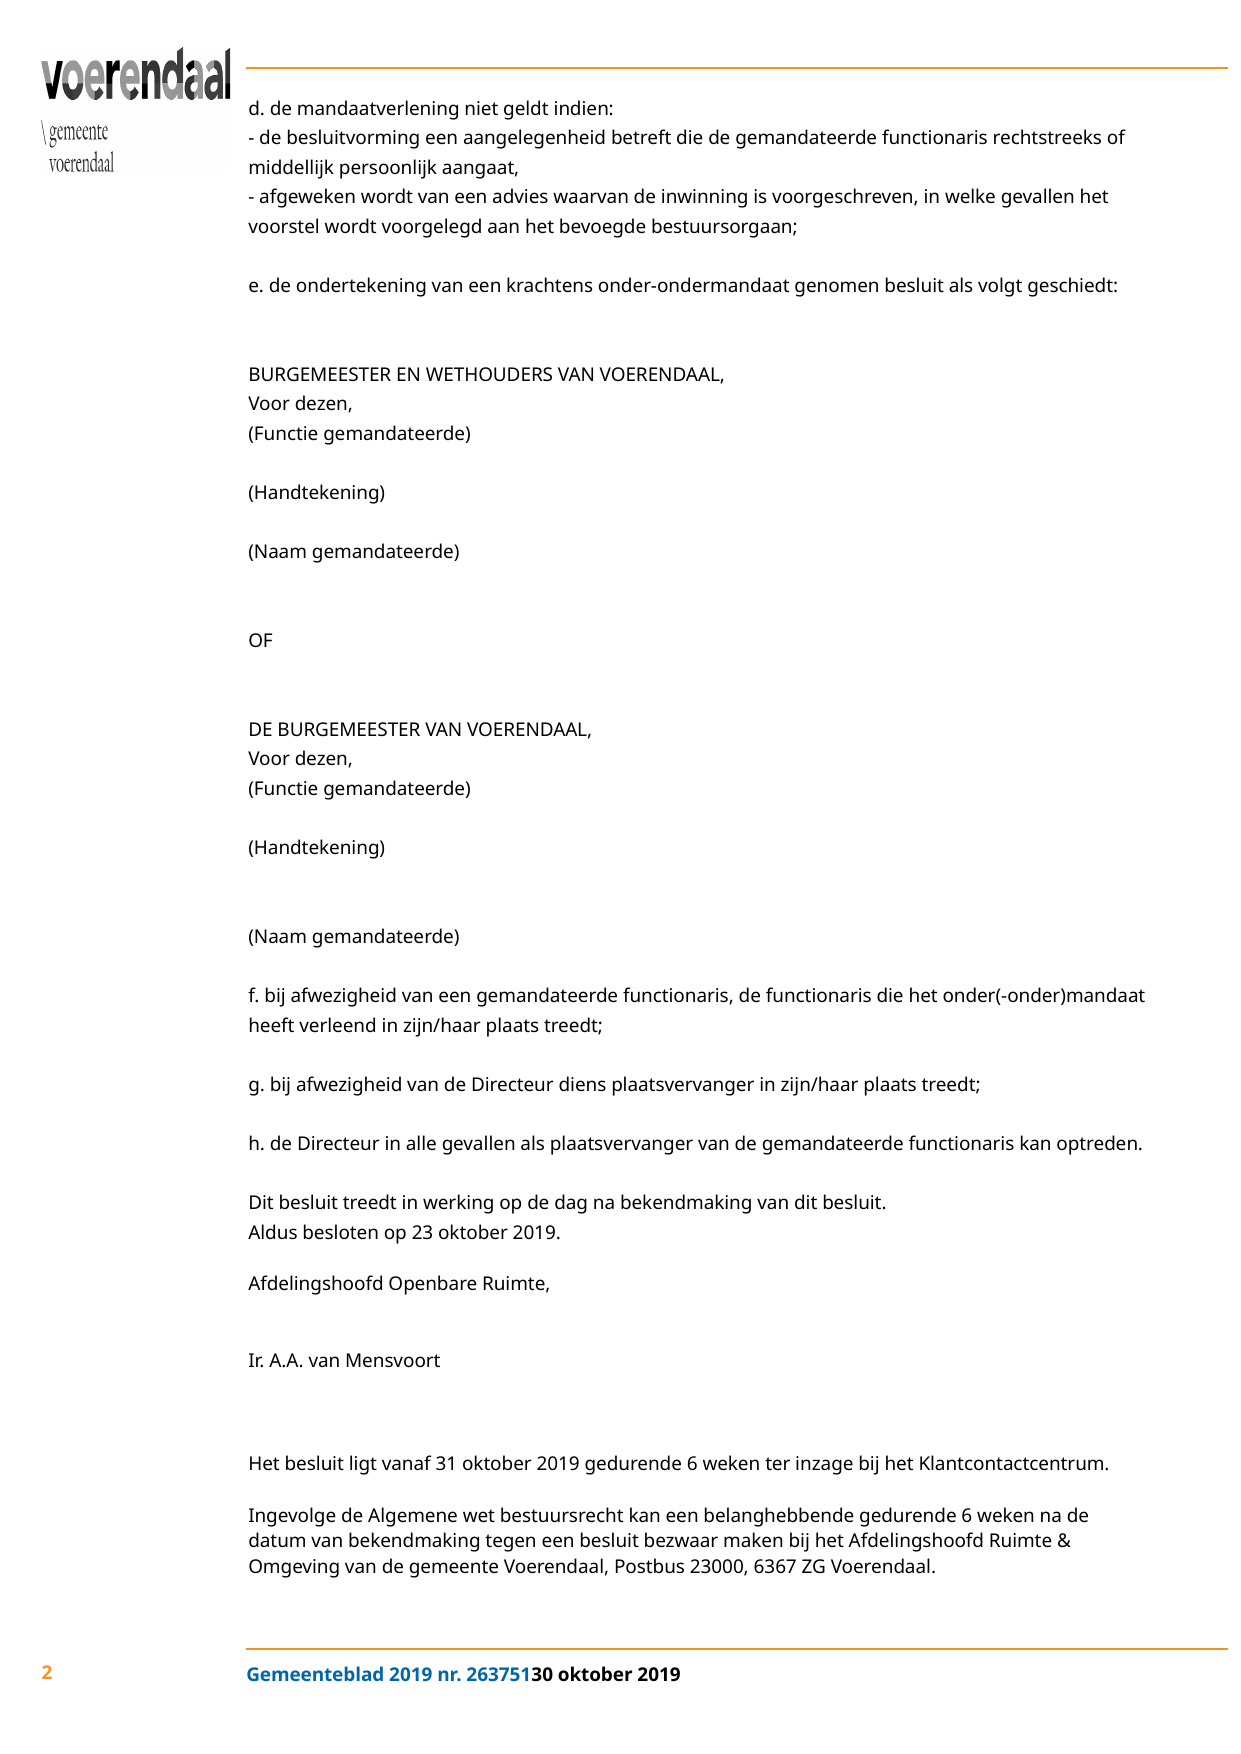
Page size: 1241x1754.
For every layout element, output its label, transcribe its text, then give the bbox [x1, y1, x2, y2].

text DE BURGEMEESTER VAN VOERENDAAL, [248, 716, 1152, 742]
text (Handtekening) [248, 834, 1152, 860]
text BURGEMEESTER EN WETHOUDERS VAN VOERENDAAL, [248, 361, 1152, 387]
text Voor dezen, [248, 391, 1152, 416]
text (Functie gemandateerde) [248, 420, 1152, 446]
text (Naam gemandateerde) [248, 538, 1152, 564]
text d. de mandaatverlening niet geldt indien: [248, 95, 1152, 121]
text f. bij afwezigheid van een gemandateerde functionaris, de functionaris die het onder(-onder)mandaat heeft verleend in zijn/haar plaats treedt; [248, 982, 1152, 1038]
text (Handtekening) [248, 479, 1152, 505]
text - afgeweken wordt van een advies waarvan de inwinning is voorgeschreven, in welke gevallen het voorstel wordt voorgelegd aan het bevoegde bestuursorgaan; [248, 183, 1152, 239]
text Ingevolge de Algemene wet bestuursrecht kan een belanghebbende gedurende 6 weken na de datum van bekendmaking tegen een besluit bezwaar maken bij het Afdelingshoofd Ruimte & Omgeving van de gemeente Voerendaal, Postbus 23000, 6367 ZG Voerendaal. [248, 1502, 1152, 1579]
text OF [248, 627, 1152, 653]
text Voor dezen, [248, 746, 1152, 771]
text Afdelingshoofd Openbare Ruimte, [248, 1270, 1152, 1296]
text - de besluitvorming een aangelegenheid betreft die de gemandateerde functionaris rechtstreeks of middellijk persoonlijk aangaat, [248, 124, 1152, 180]
text Aldus besloten op 23 oktober 2019. [248, 1219, 1152, 1245]
text Het besluit ligt vanaf 31 oktober 2019 gedurende 6 weken ter inzage bij het Klantcontactcentrum. [248, 1451, 1152, 1476]
text Dit besluit treedt in werking op de dag na bekendmaking van dit besluit. [248, 1189, 1152, 1215]
picture [41, 47, 231, 172]
text (Functie gemandateerde) [248, 775, 1152, 801]
text h. de Directeur in alle gevallen als plaatsvervanger van de gemandateerde functionaris kan optreden. [248, 1130, 1152, 1156]
text g. bij afwezigheid van de Directeur diens plaatsvervanger in zijn/haar plaats treedt; [248, 1071, 1152, 1097]
text Ir. A.A. van Mensvoort [248, 1348, 1152, 1373]
text (Naam gemandateerde) [248, 923, 1152, 949]
text e. de ondertekening van een krachtens onder-ondermandaat genomen besluit als volgt geschiedt: [248, 272, 1152, 298]
